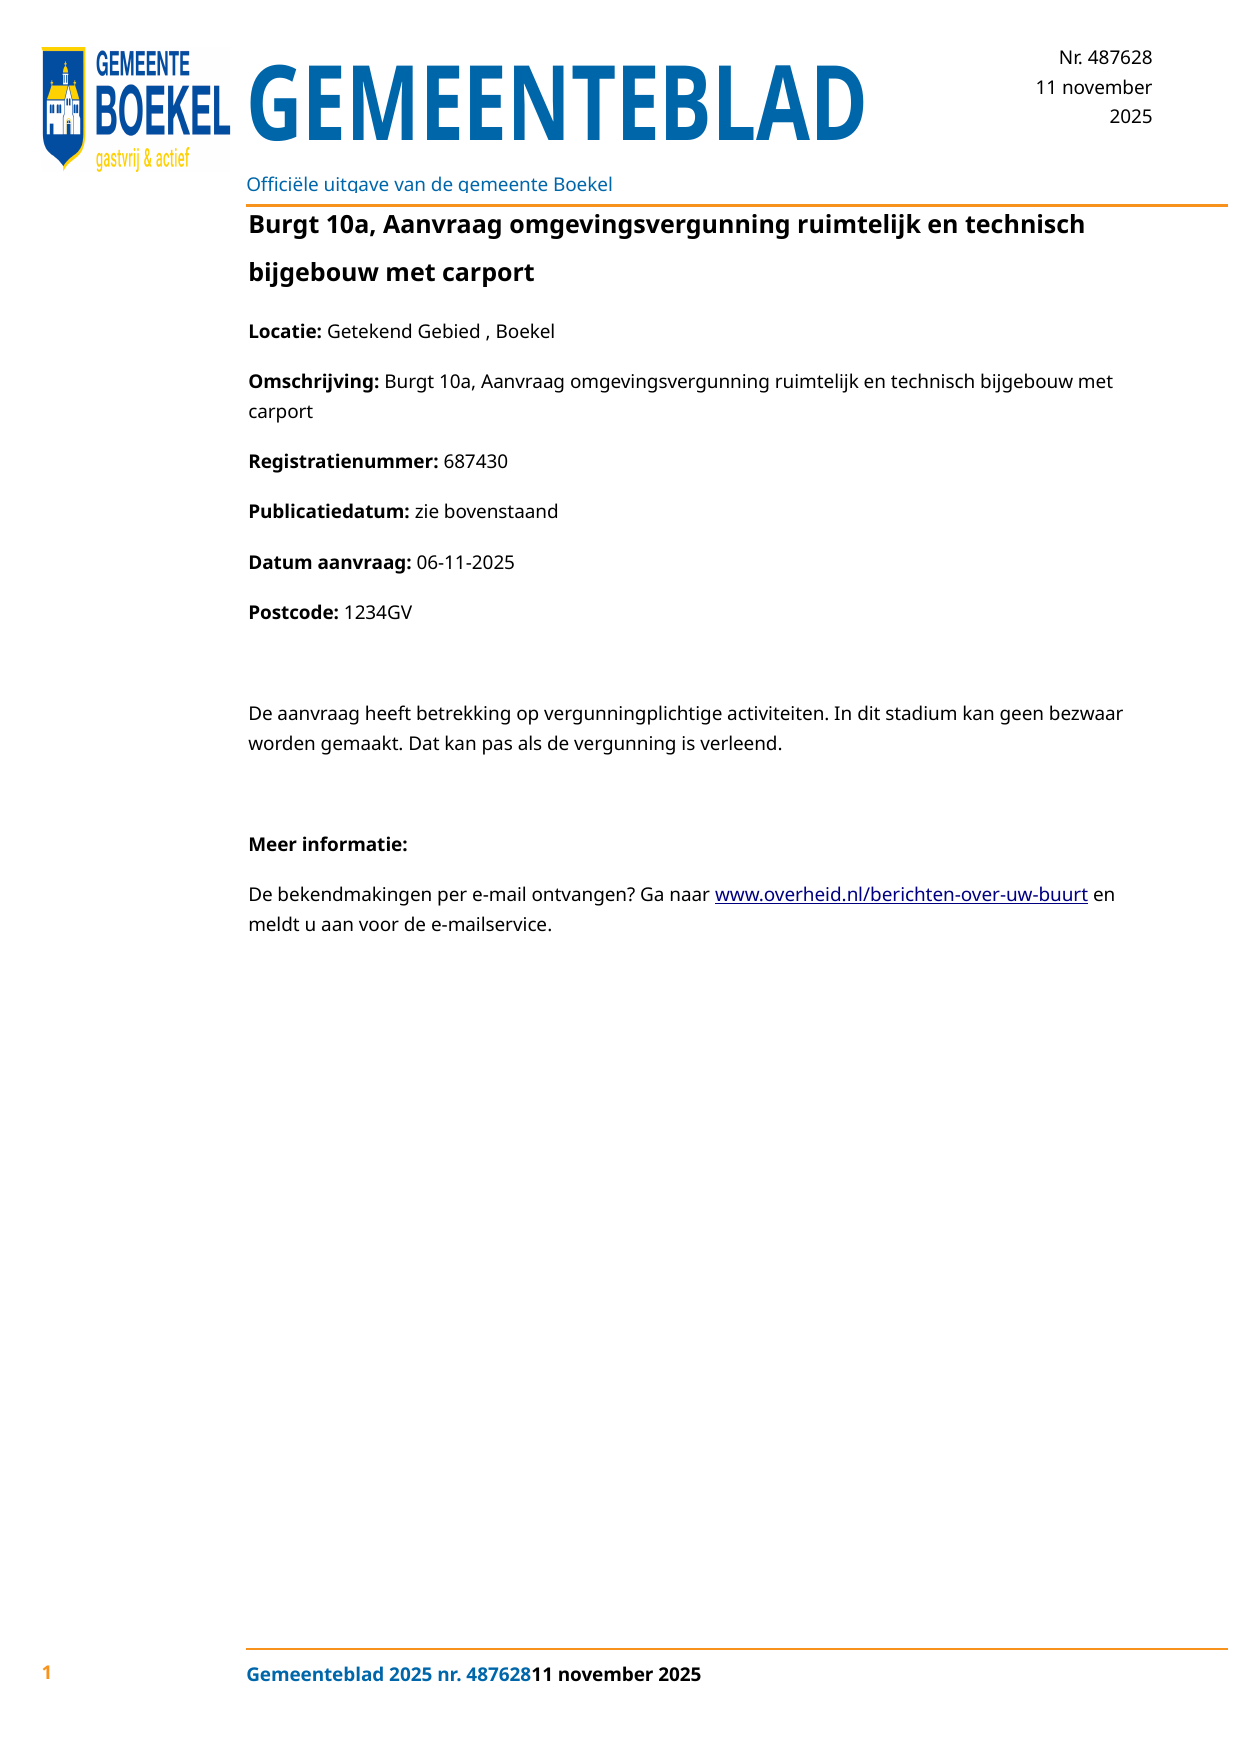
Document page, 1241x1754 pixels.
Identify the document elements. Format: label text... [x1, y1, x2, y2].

text Omschrijving: Burgt 10a, Aanvraag omgevingsvergunning ruimtelijk en technisch bijgebouw met carport [248, 368, 1152, 424]
text Postcode: 1234GV [248, 599, 1152, 625]
text De bekendmakingen per e-mail ontvangen? Ga naar www.overheid.nl/berichten-over-uw-buurt en meldt u aan voor de e-mailservice. [248, 881, 1152, 937]
text De aanvraag heeft betrekking op vergunningplichtige activiteiten. In dit stadium kan geen bezwaar worden gemaakt. Dat kan pas als de vergunning is verleend. [248, 700, 1152, 756]
text Meer informatie: [248, 831, 1152, 857]
text Burgt 10a, Aanvraag omgevingsvergunning ruimtelijk en technisch bijgebouw met carport [248, 207, 1152, 288]
text Registratienummer: 687430 [248, 448, 1152, 474]
text Locatie: Getekend Gebied , Boekel [248, 318, 1152, 344]
text Datum aanvraag: 06-11-2025 [248, 549, 1152, 575]
picture [41, 47, 231, 172]
text Publicatiedatum: zie bovenstaand [248, 499, 1152, 524]
